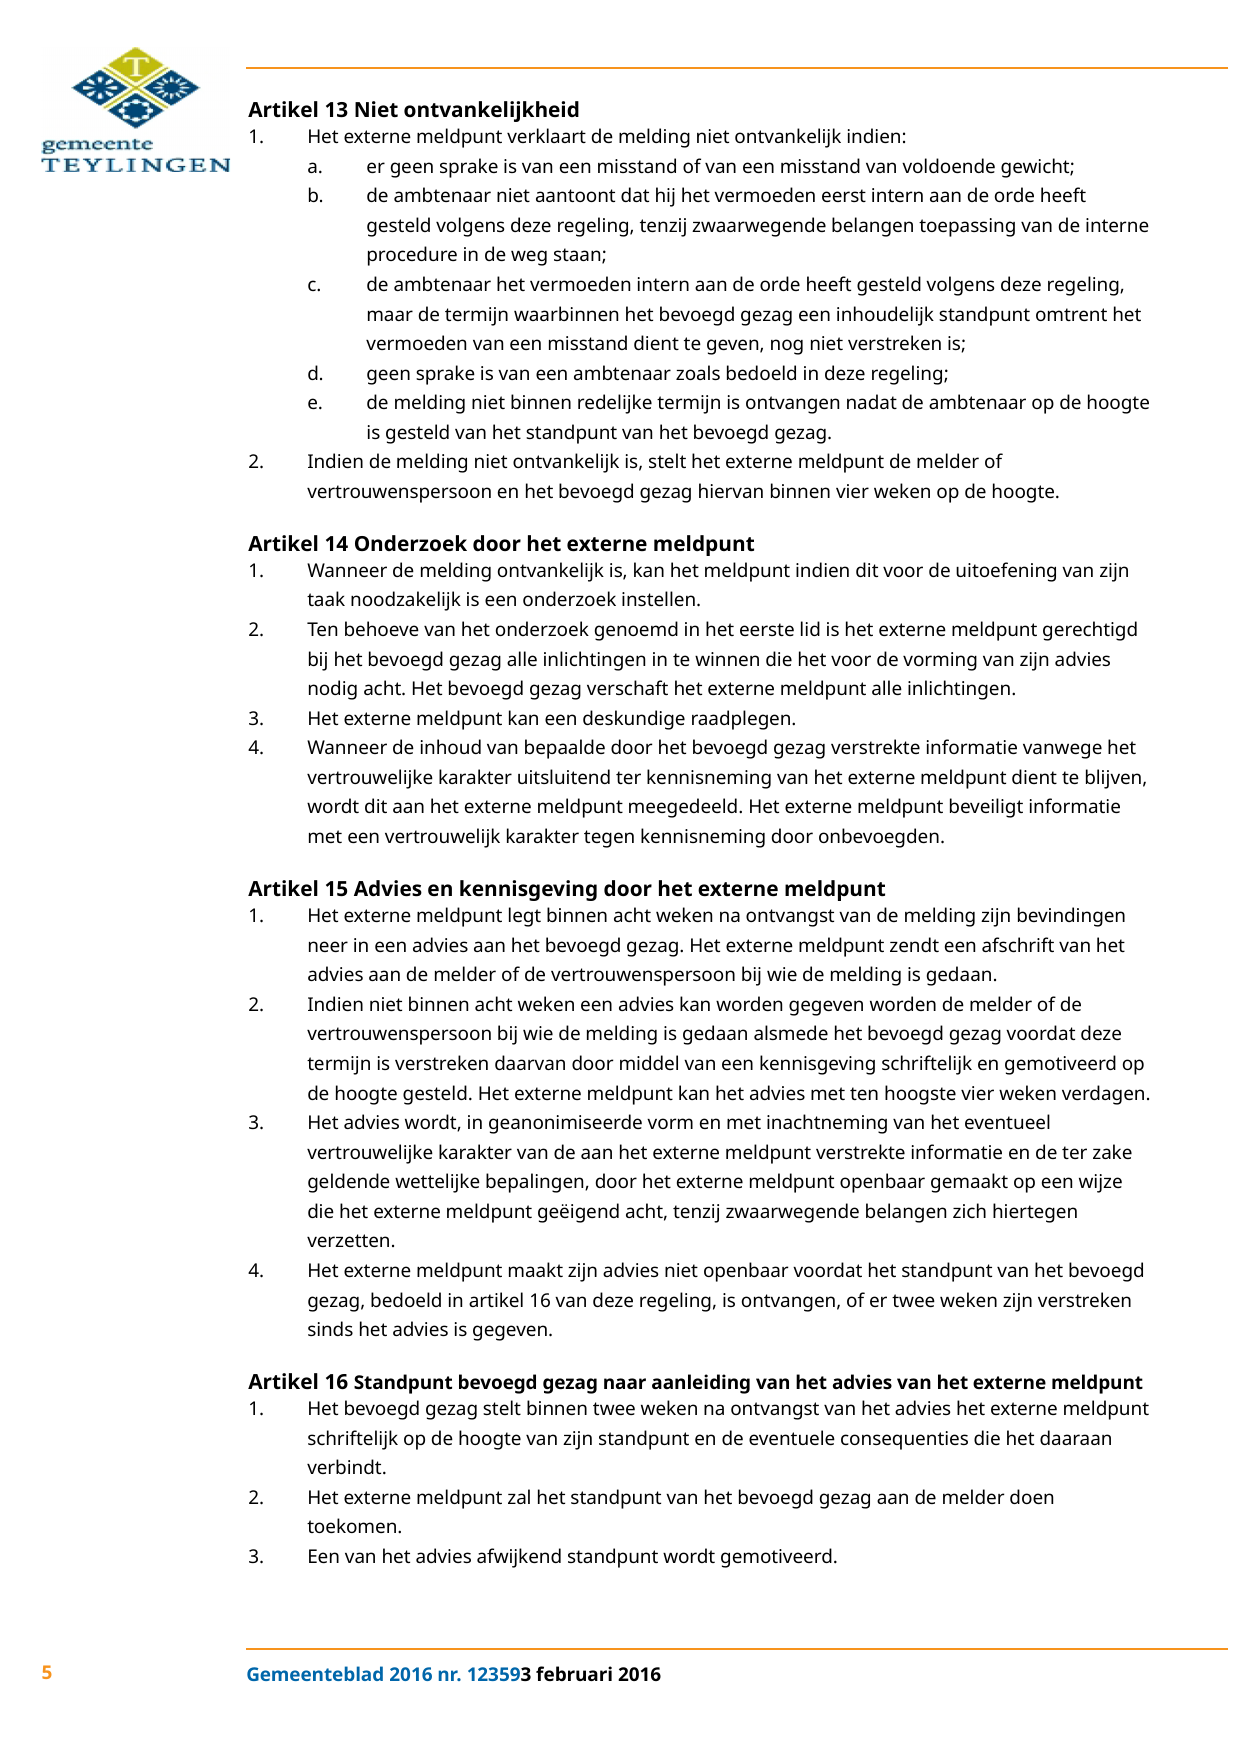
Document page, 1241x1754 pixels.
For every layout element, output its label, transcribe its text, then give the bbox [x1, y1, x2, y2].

list Wanneer de inhoud van bepaalde door het bevoegd gezag verstrekte informatie vanwege het vertrouwelijke karakter uitsluitend ter kennisneming van het externe meldpunt dient te blijven, wordt dit aan het externe meldpunt meegedeeld. Het externe meldpunt beveiligt informatie met een vertrouwelijk karakter tegen kennisneming door onbevoegden. [248, 734, 1152, 849]
list Het advies wordt, in geanonimiseerde vorm en met inachtneming van het eventueel vertrouwelijke karakter van de aan het externe meldpunt verstrekte informatie en de ter zake geldende wettelijke bepalingen, door het externe meldpunt openbaar gemaakt op een wijze die het externe meldpunt geëigend acht, tenzij zwaarwegende belangen zich hiertegen verzetten. [248, 1109, 1152, 1253]
list de ambtenaar het vermoeden intern aan de orde heeft gesteld volgens deze regeling, maar de termijn waarbinnen het bevoegd gezag een inhoudelijk standpunt omtrent het vermoeden van een misstand dient te geven, nog niet verstreken is; [307, 271, 1152, 356]
text Artikel 15 Advies en kennisgeving door het externe meldpunt [248, 874, 1152, 902]
list Ten behoeve van het onderzoek genoemd in het eerste lid is het externe meldpunt gerechtigd bij het bevoegd gezag alle inlichtingen in te winnen die het voor de vorming van zijn advies nodig acht. Het bevoegd gezag verschaft het externe meldpunt alle inlichtingen. [248, 616, 1152, 701]
list er geen sprake is van een misstand of van een misstand van voldoende gewicht; [307, 153, 1152, 178]
list geen sprake is van een ambtenaar zoals bedoeld in deze regeling; [307, 360, 1152, 386]
list de ambtenaar niet aantoont dat hij het vermoeden eerst intern aan de orde heeft gesteld volgens deze regeling, tenzij zwaarwegende belangen toepassing van de interne procedure in de weg staan; [307, 182, 1152, 267]
list Het externe meldpunt verklaart de melding niet ontvankelijk indien: [248, 123, 1152, 149]
list Het externe meldpunt maakt zijn advies niet openbaar voordat het standpunt van het bevoegd gezag, bedoeld in artikel 16 van deze regeling, is ontvangen, of er twee weken zijn verstreken sinds het advies is gegeven. [248, 1257, 1152, 1342]
picture [41, 47, 231, 172]
list Het externe meldpunt kan een deskundige raadplegen. [248, 705, 1152, 731]
list Indien niet binnen acht weken een advies kan worden gegeven worden de melder of de vertrouwenspersoon bij wie de melding is gedaan alsmede het bevoegd gezag voordat deze termijn is verstreken daarvan door middel van een kennisgeving schriftelijk en gemotiveerd op de hoogte gesteld. Het externe meldpunt kan het advies met ten hoogste vier weken verdagen. [248, 991, 1152, 1105]
list de melding niet binnen redelijke termijn is ontvangen nadat de ambtenaar op de hoogte is gesteld van het standpunt van het bevoegd gezag. [307, 389, 1152, 445]
list Het externe meldpunt zal het standpunt van het bevoegd gezag aan de melder doen toekomen. [248, 1484, 1152, 1539]
list Het bevoegd gezag stelt binnen twee weken na ontvangst van het advies het externe meldpunt schriftelijk op de hoogte van zijn standpunt en de eventuele consequenties die het daaraan verbindt. [248, 1395, 1152, 1480]
text Artikel 14 Onderzoek door het externe meldpunt [248, 529, 1152, 557]
text Artikel 13 Niet ontvankelijkheid [248, 95, 1152, 123]
list Wanneer de melding ontvankelijk is, kan het meldpunt indien dit voor de uitoefening van zijn taak noodzakelijk is een onderzoek instellen. [248, 557, 1152, 612]
list Het externe meldpunt legt binnen acht weken na ontvangst van de melding zijn bevindingen neer in een advies aan het bevoegd gezag. Het externe meldpunt zendt een afschrift van het advies aan de melder of de vertrouwenspersoon bij wie de melding is gedaan. [248, 902, 1152, 987]
text Artikel 16 Standpunt bevoegd gezag naar aanleiding van het advies van het externe meldpunt [248, 1367, 1152, 1395]
list Indien de melding niet ontvankelijk is, stelt het externe meldpunt de melder of vertrouwenspersoon en het bevoegd gezag hiervan binnen vier weken op de hoogte. [248, 449, 1152, 504]
list Een van het advies afwijkend standpunt wordt gemotiveerd. [248, 1543, 1152, 1569]
